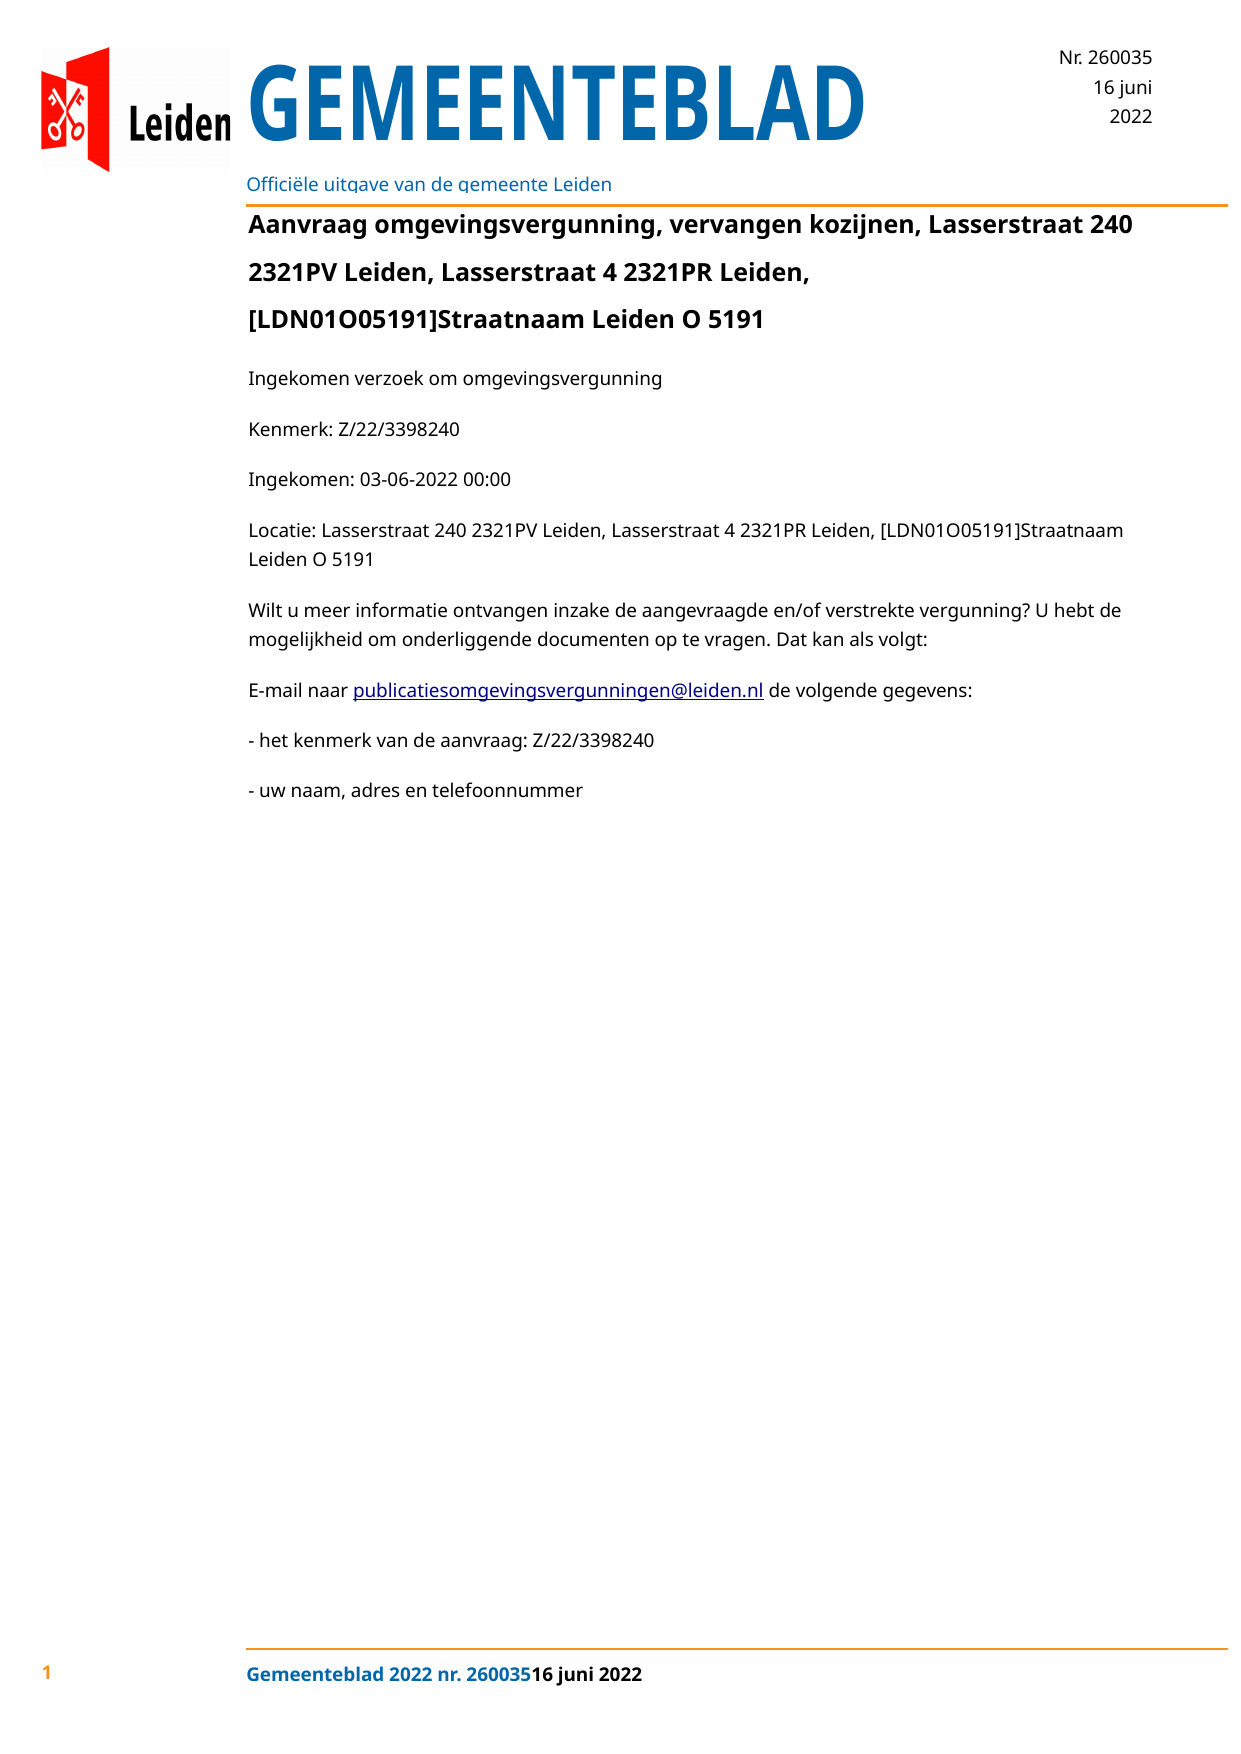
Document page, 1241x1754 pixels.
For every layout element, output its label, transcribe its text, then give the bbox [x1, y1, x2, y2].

text Ingekomen verzoek om omgevingsvergunning [248, 366, 1152, 391]
text Wilt u meer informatie ontvangen inzake de aangevraagde en/of verstrekte vergunning? U hebt de mogelijkheid om onderliggende documenten op te vragen. Dat kan als volgt: [248, 597, 1152, 652]
text Locatie: Lasserstraat 240 2321PV Leiden, Lasserstraat 4 2321PR Leiden, [LDN01O05191]Straatnaam Leiden O 5191 [248, 517, 1152, 572]
text Kenmerk: Z/22/3398240 [248, 416, 1152, 442]
text E-mail naar publicatiesomgevingsvergunningen@leiden.nl de volgende gegevens: [248, 677, 1152, 702]
text Ingekomen: 03-06-2022 00:00 [248, 466, 1152, 492]
text - uw naam, adres en telefoonnummer [248, 778, 1152, 803]
picture [41, 47, 231, 172]
text Aanvraag omgevingsvergunning, vervangen kozijnen, Lasserstraat 240 2321PV Leiden, Lasserstraat 4 2321PR Leiden, [LDN01O05191]Straatnaam Leiden O 5191 [248, 207, 1152, 336]
text - het kenmerk van de aanvraag: Z/22/3398240 [248, 727, 1152, 753]
